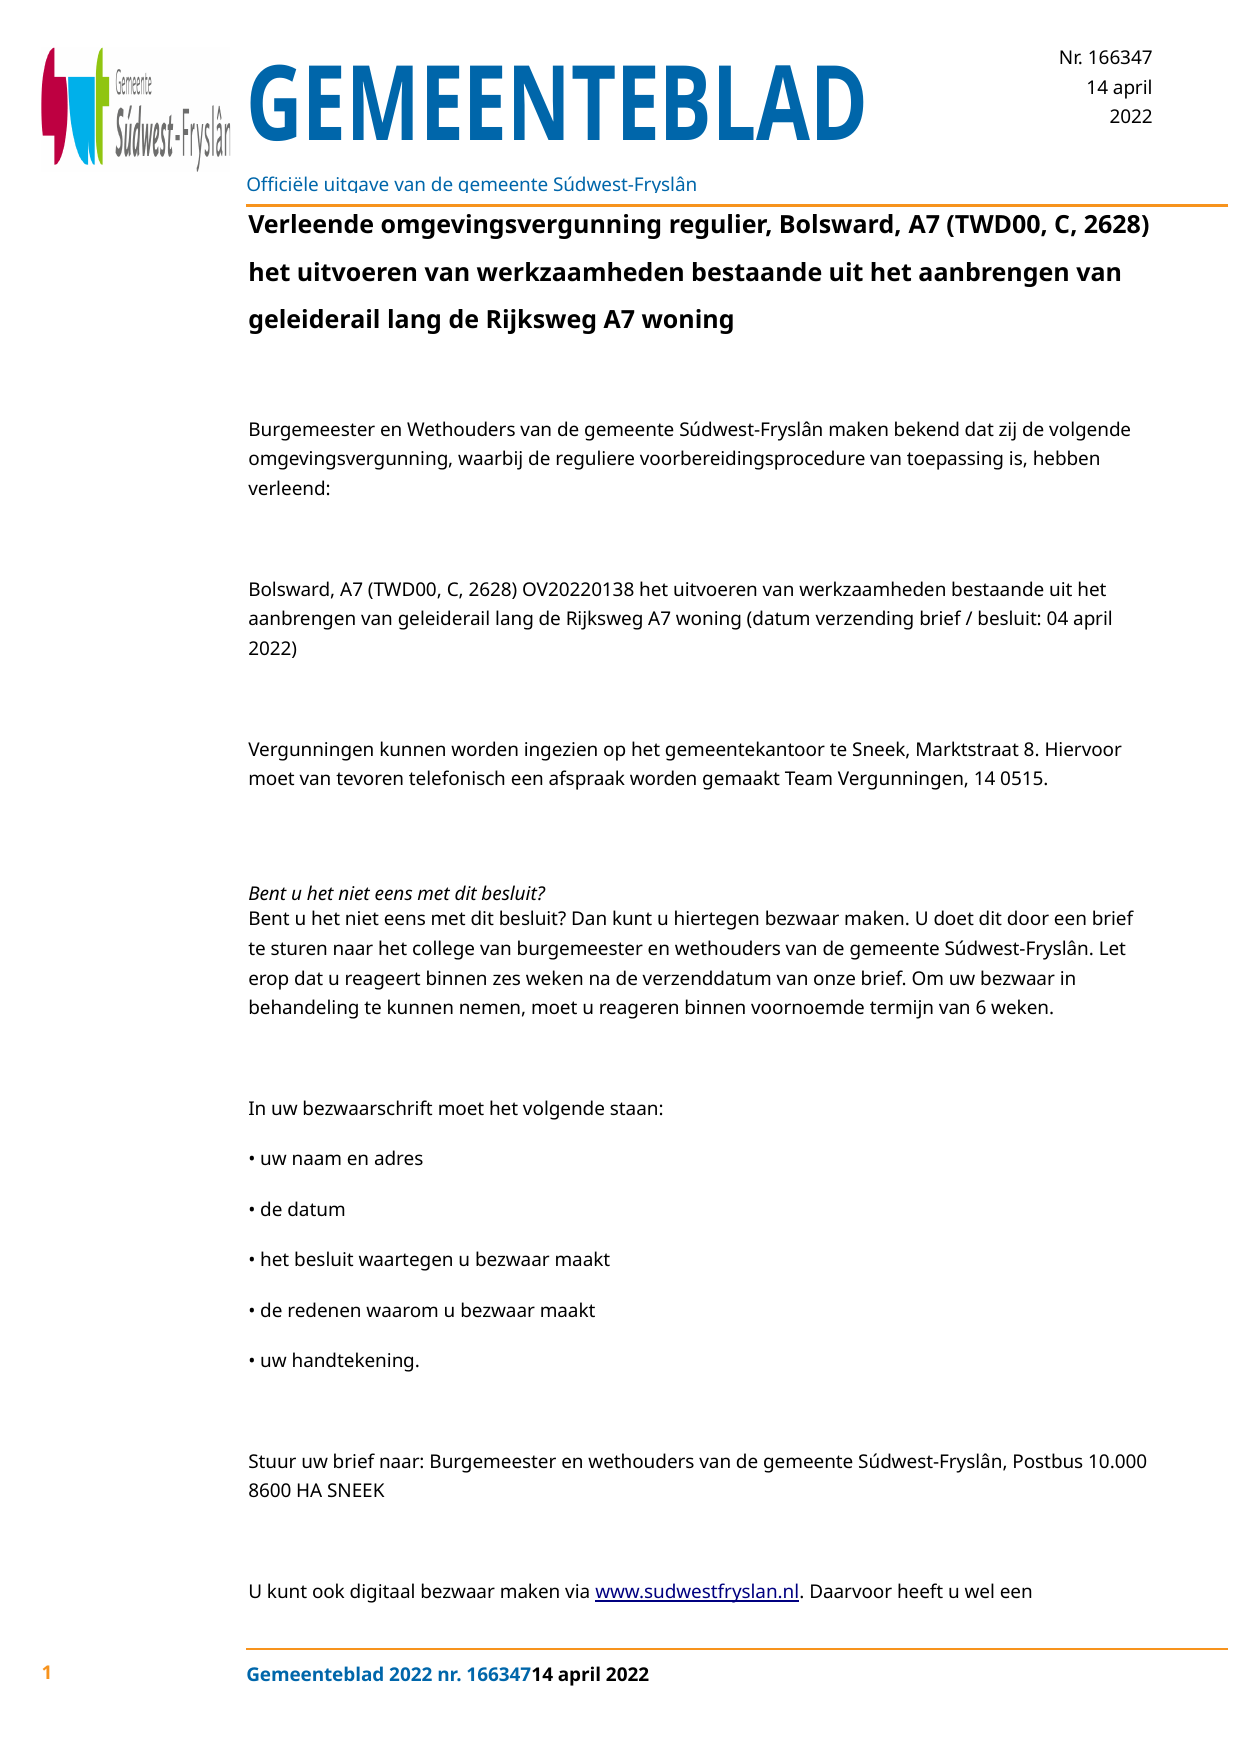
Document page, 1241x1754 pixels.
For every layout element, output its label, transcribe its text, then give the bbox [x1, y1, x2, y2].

text Bolsward, A7 (TWD00, C, 2628) OV20220138 het uitvoeren van werkzaamheden bestaande uit het aanbrengen van geleiderail lang de Rijksweg A7 woning (datum verzending brief / besluit: 04 april 2022) [248, 576, 1152, 661]
text Vergunningen kunnen worden ingezien op het gemeentekantoor te Sneek, Marktstraat 8. Hiervoor moet van tevoren telefonisch een afspraak worden gemaakt Team Vergunningen, 14 0515. [248, 736, 1152, 791]
text • het besluit waartegen u bezwaar maakt [248, 1246, 1152, 1272]
text In uw bezwaarschrift moet het volgende staan: [248, 1095, 1152, 1121]
text Bent u het niet eens met dit besluit? Dan kunt u hiertegen bezwaar maken. U doet dit door een brief te sturen naar het college van burgemeester en wethouders van de gemeente Súdwest-Fryslân. Let erop dat u reageert binnen zes weken na de verzenddatum van onze brief. Om uw bezwaar in behandeling te kunnen nemen, moet u reageren binnen voornoemde termijn van 6 weken. [248, 906, 1152, 1020]
text Burgemeester en Wethouders van de gemeente Súdwest-Fryslân maken bekend dat zij de volgende omgevingsvergunning, waarbij de reguliere voorbereidingsprocedure van toepassing is, hebben verleend: [248, 416, 1152, 501]
text • uw naam en adres [248, 1146, 1152, 1171]
text • de redenen waarom u bezwaar maakt [248, 1297, 1152, 1323]
text • uw handtekening. [248, 1347, 1152, 1373]
text U kunt ook digitaal bezwaar maken via www.sudwestfryslan.nl. Daarvoor heeft u wel een [248, 1578, 1152, 1604]
picture [41, 47, 231, 172]
text Verleende omgevingsvergunning regulier, Bolsward, A7 (TWD00, C, 2628) het uitvoeren van werkzaamheden bestaande uit het aanbrengen van geleiderail lang de Rijksweg A7 woning [248, 207, 1152, 336]
text Stuur uw brief naar: Burgemeester en wethouders van de gemeente Súdwest-Fryslân, Postbus 10.000 8600 HA SNEEK [248, 1448, 1152, 1503]
text Bent u het niet eens met dit besluit? [248, 880, 1152, 906]
text • de datum [248, 1196, 1152, 1222]
